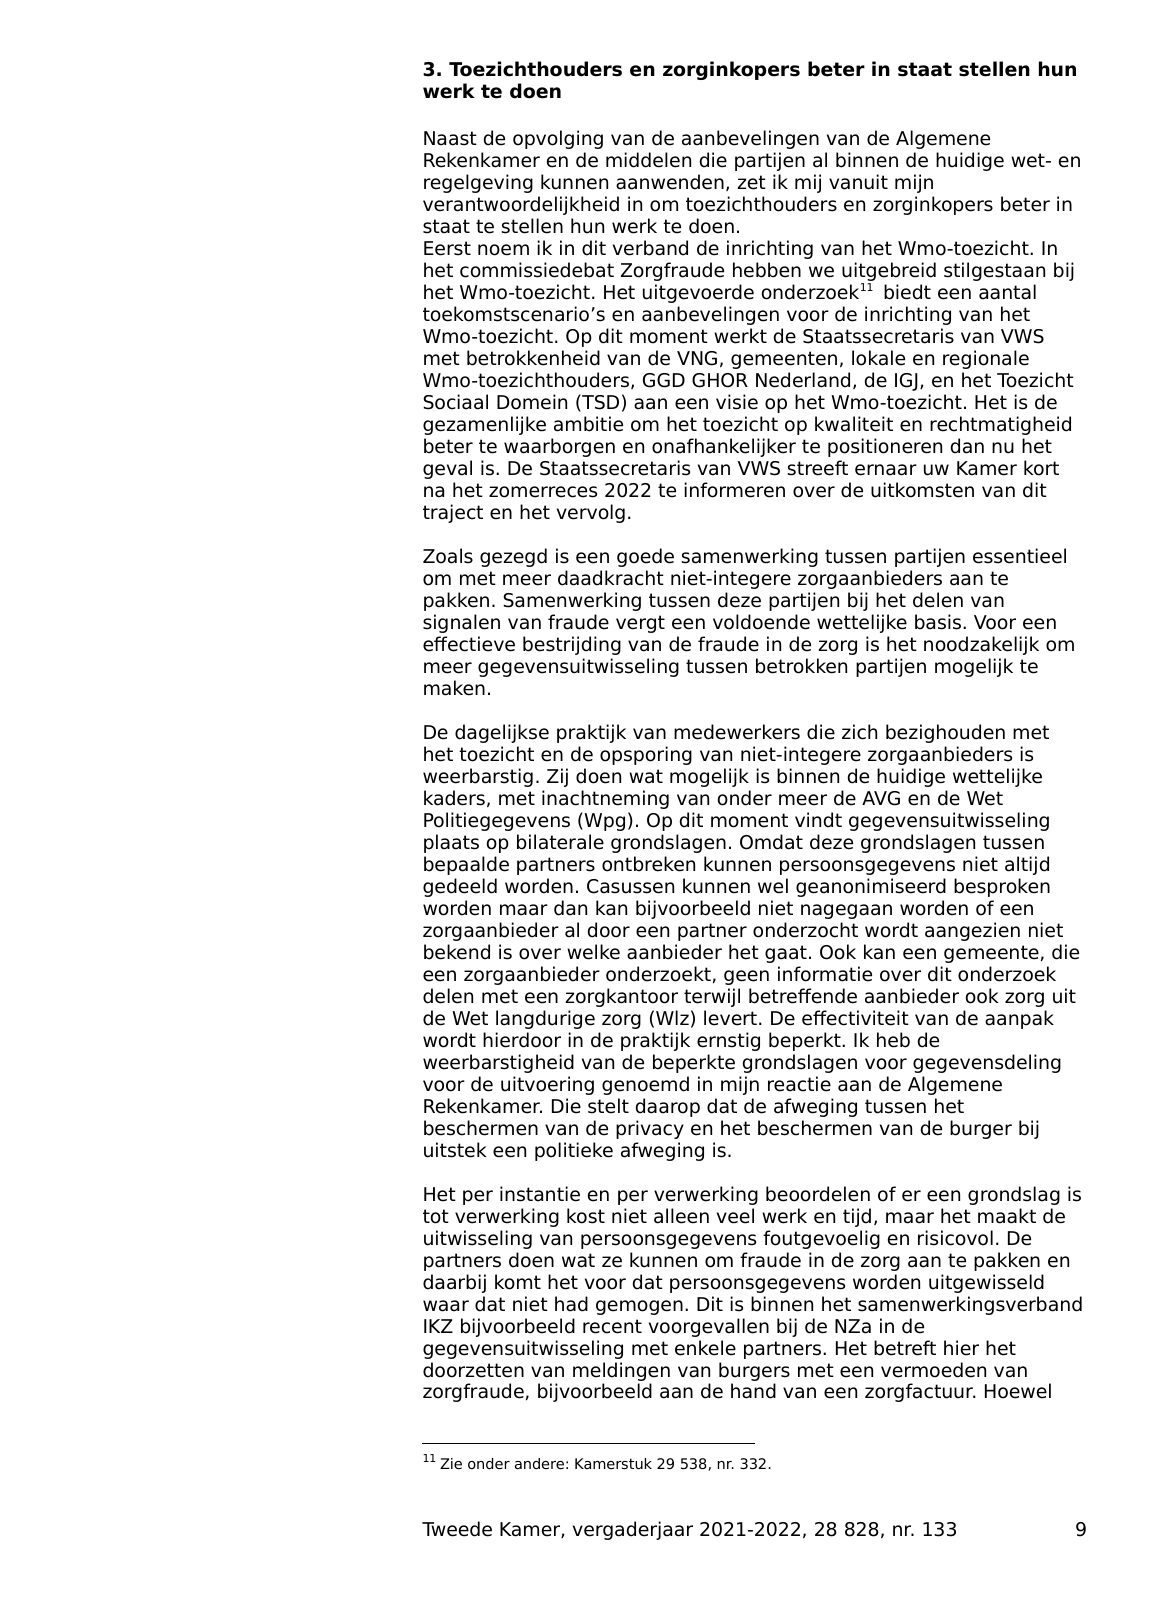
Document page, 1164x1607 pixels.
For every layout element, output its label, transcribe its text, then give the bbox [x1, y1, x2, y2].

text Zoals gezegd is een goede samenwerking tussen partijen essentieel om met meer daadkracht niet-integere zorgaanbieders aan te pakken. Samenwerking tussen deze partijen bij het delen van signalen van fraude vergt een voldoende wettelijke basis. Voor een effectieve bestrijding van de fraude in de zorg is het noodzakelijk om meer gegevensuitwisseling tussen betrokken partijen mogelijk te maken. [422, 546, 1087, 700]
text Het per instantie en per verwerking beoordelen of er een grondslag is tot verwerking kost niet alleen veel werk en tijd, maar het maakt de uitwisseling van persoonsgegevens foutgevoelig en risicovol. De partners doen wat ze kunnen om fraude in de zorg aan te pakken en daarbij komt het voor dat persoonsgegevens worden uitgewisseld waar dat niet had gemogen. Dit is binnen het samenwerkingsverband IKZ bijvoorbeeld recent voorgevallen bij de NZa in de gegevensuitwisseling met enkele partners. Het betreft hier het doorzetten van meldingen van burgers met een vermoeden van zorgfraude, bijvoorbeeld aan de hand van een zorgfactuur. Hoewel [422, 1184, 1087, 1403]
text Naast de opvolging van de aanbevelingen van de Algemene Rekenkamer en de middelen die partijen al binnen de huidige wet- en regelgeving kunnen aanwenden, zet ik mij vanuit mijn verantwoordelijkheid in om toezichthouders en zorginkopers beter in staat te stellen hun werk te doen. [422, 128, 1087, 238]
text Eerst noem ik in dit verband de inrichting van het Wmo-toezicht. In het commissiedebat Zorgfraude hebben we uitgebreid stilgestaan bij het Wmo-toezicht. Het uitgevoerde onderzoek biedt een aantal toekomstscenario’s en aanbevelingen voor de inrichting van het Wmo-toezicht. Op dit moment werkt de Staatssecretaris van VWS met betrokkenheid van de VNG, gemeenten, lokale en regionale Wmo-toezichthouders, GGD GHOR Nederland, de IGJ, en het Toezicht Sociaal Domein (TSD) aan een visie op het Wmo-toezicht. Het is de gezamenlijke ambitie om het toezicht op kwaliteit en rechtmatigheid beter te waarborgen en onafhankelijker te positioneren dan nu het geval is. De Staatssecretaris van VWS streeft ernaar uw Kamer kort na het zomerreces 2022 te informeren over de uitkomsten van dit traject en het vervolg. [422, 238, 1087, 524]
subtitle 3. Toezichthouders en zorginkopers beter in staat stellen hun werk te doen [422, 59, 1087, 103]
text Zie onder andere: Kamerstuk 29 538, nr. 332. [422, 1452, 1087, 1474]
text De dagelijkse praktijk van medewerkers die zich bezighouden met het toezicht en de opsporing van niet-integere zorgaanbieders is weerbarstig. Zij doen wat mogelijk is binnen de huidige wettelijke kaders, met inachtneming van onder meer de AVG en de Wet Politiegegevens (Wpg). Op dit moment vindt gegevensuitwisseling plaats op bilaterale grondslagen. Omdat deze grondslagen tussen bepaalde partners ontbreken kunnen persoonsgegevens niet altijd gedeeld worden. Casussen kunnen wel geanonimiseerd besproken worden maar dan kan bijvoorbeeld niet nagegaan worden of een zorgaanbieder al door een partner onderzocht wordt aangezien niet bekend is over welke aanbieder het gaat. Ook kan een gemeente, die een zorgaanbieder onderzoekt, geen informatie over dit onderzoek delen met een zorgkantoor terwijl betreffende aanbieder ook zorg uit de Wet langdurige zorg (Wlz) levert. De effectiviteit van de aanpak wordt hierdoor in de praktijk ernstig beperkt. Ik heb de weerbarstigheid van de beperkte grondslagen voor gegevensdeling voor de uitvoering genoemd in mijn reactie aan de Algemene Rekenkamer. Die stelt daarop dat de afweging tussen het beschermen van de privacy en het beschermen van de burger bij uitstek een politieke afweging is. [422, 722, 1087, 1161]
